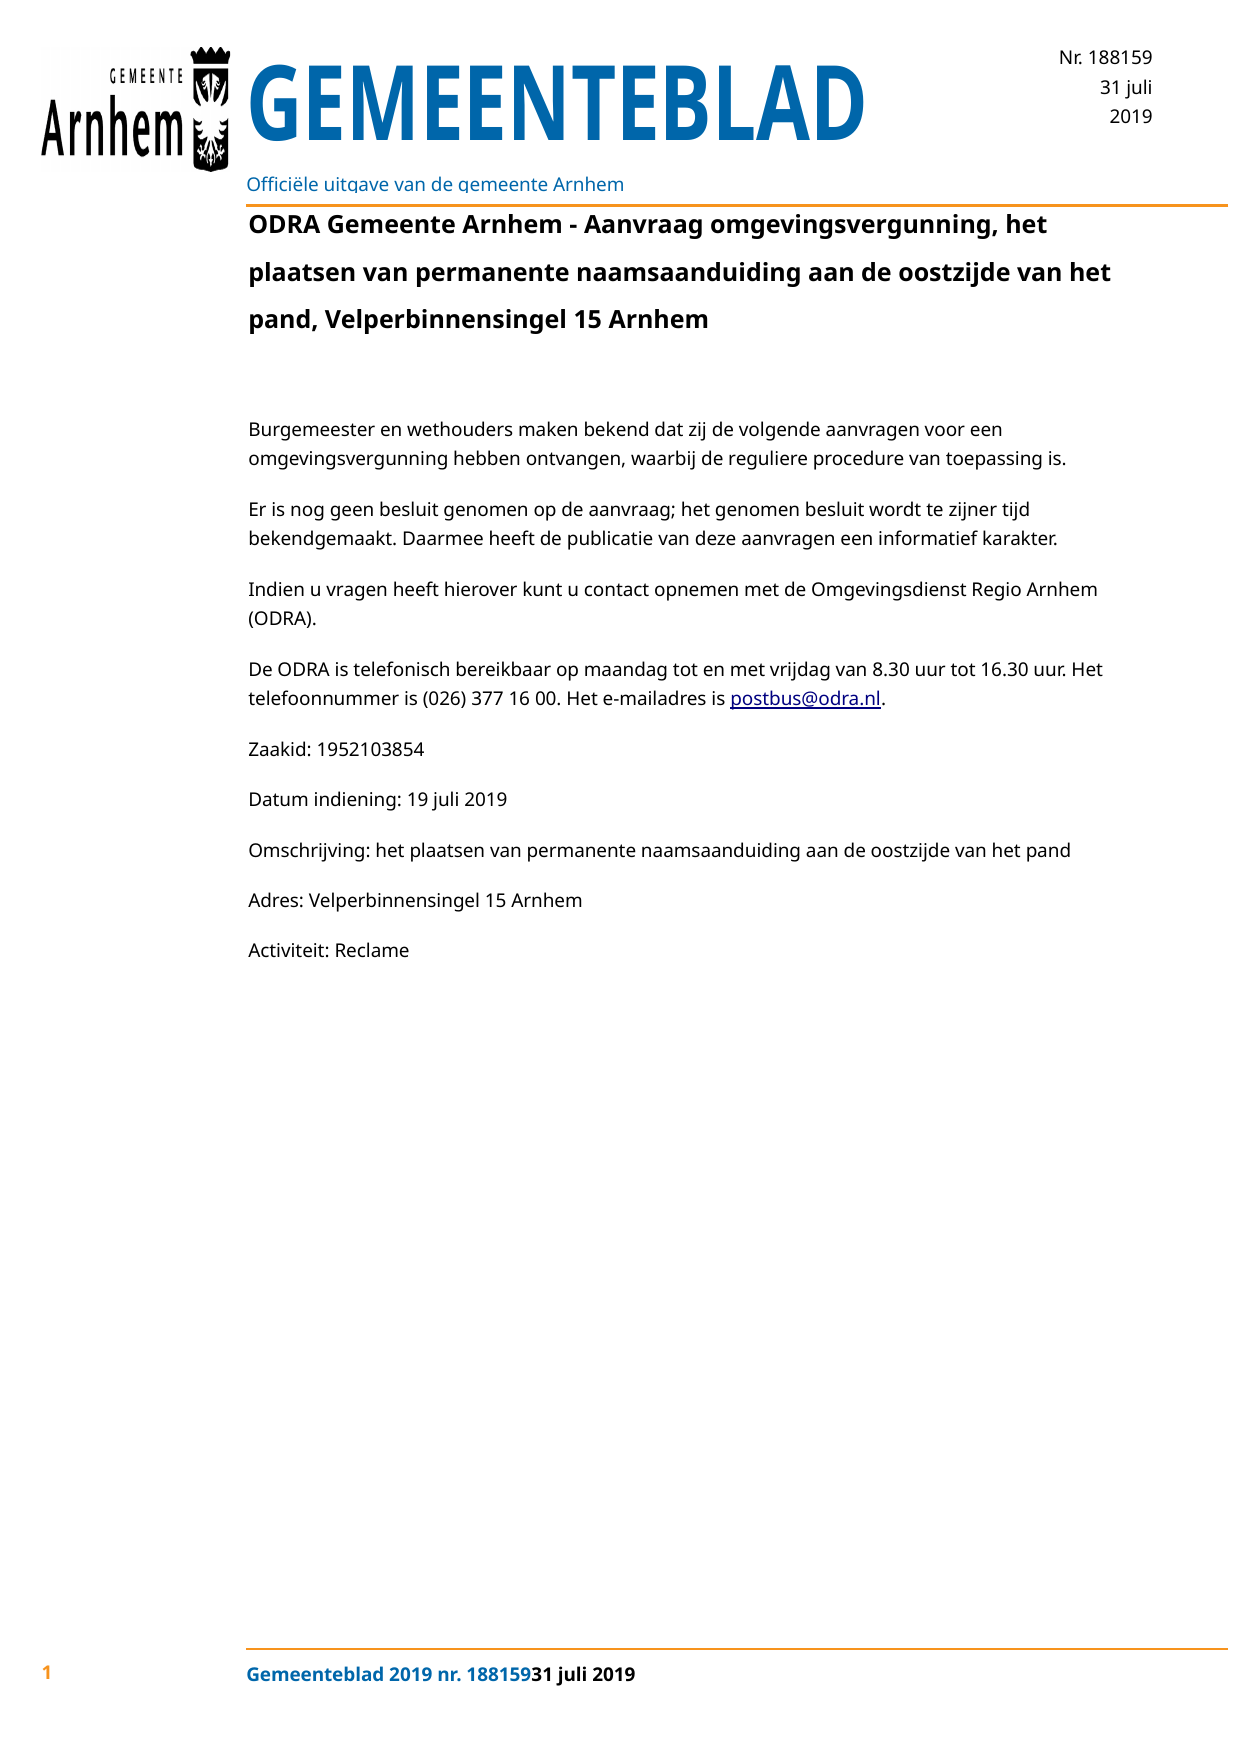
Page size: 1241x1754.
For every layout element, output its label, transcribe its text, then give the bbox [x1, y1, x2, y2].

text Zaakid: 1952103854 [248, 736, 1152, 762]
text Datum indiening: 19 juli 2019 [248, 786, 1152, 812]
text Omschrijving: het plaatsen van permanente naamsaanduiding aan de oostzijde van het pand [248, 837, 1152, 862]
text Activiteit: Reclame [248, 938, 1152, 963]
picture [41, 47, 231, 172]
text ODRA Gemeente Arnhem - Aanvraag omgevingsvergunning, het plaatsen van permanente naamsaanduiding aan de oostzijde van het pand, Velperbinnensingel 15 Arnhem [248, 207, 1152, 336]
text De ODRA is telefonisch bereikbaar op maandag tot en met vrijdag van 8.30 uur tot 16.30 uur. Het telefoonnummer is (026) 377 16 00. Het e-mailadres is postbus@odra.nl. [248, 656, 1152, 711]
text Er is nog geen besluit genomen op de aanvraag; het genomen besluit wordt te zijner tijd bekendgemaakt. Daarmee heeft de publicatie van deze aanvragen een informatief karakter. [248, 496, 1152, 551]
text Indien u vragen heeft hierover kunt u contact opnemen met de Omgevingsdienst Regio Arnhem (ODRA). [248, 576, 1152, 631]
text Burgemeester en wethouders maken bekend dat zij de volgende aanvragen voor een omgevingsvergunning hebben ontvangen, waarbij de reguliere procedure van toepassing is. [248, 416, 1152, 471]
text Adres: Velperbinnensingel 15 Arnhem [248, 887, 1152, 913]
